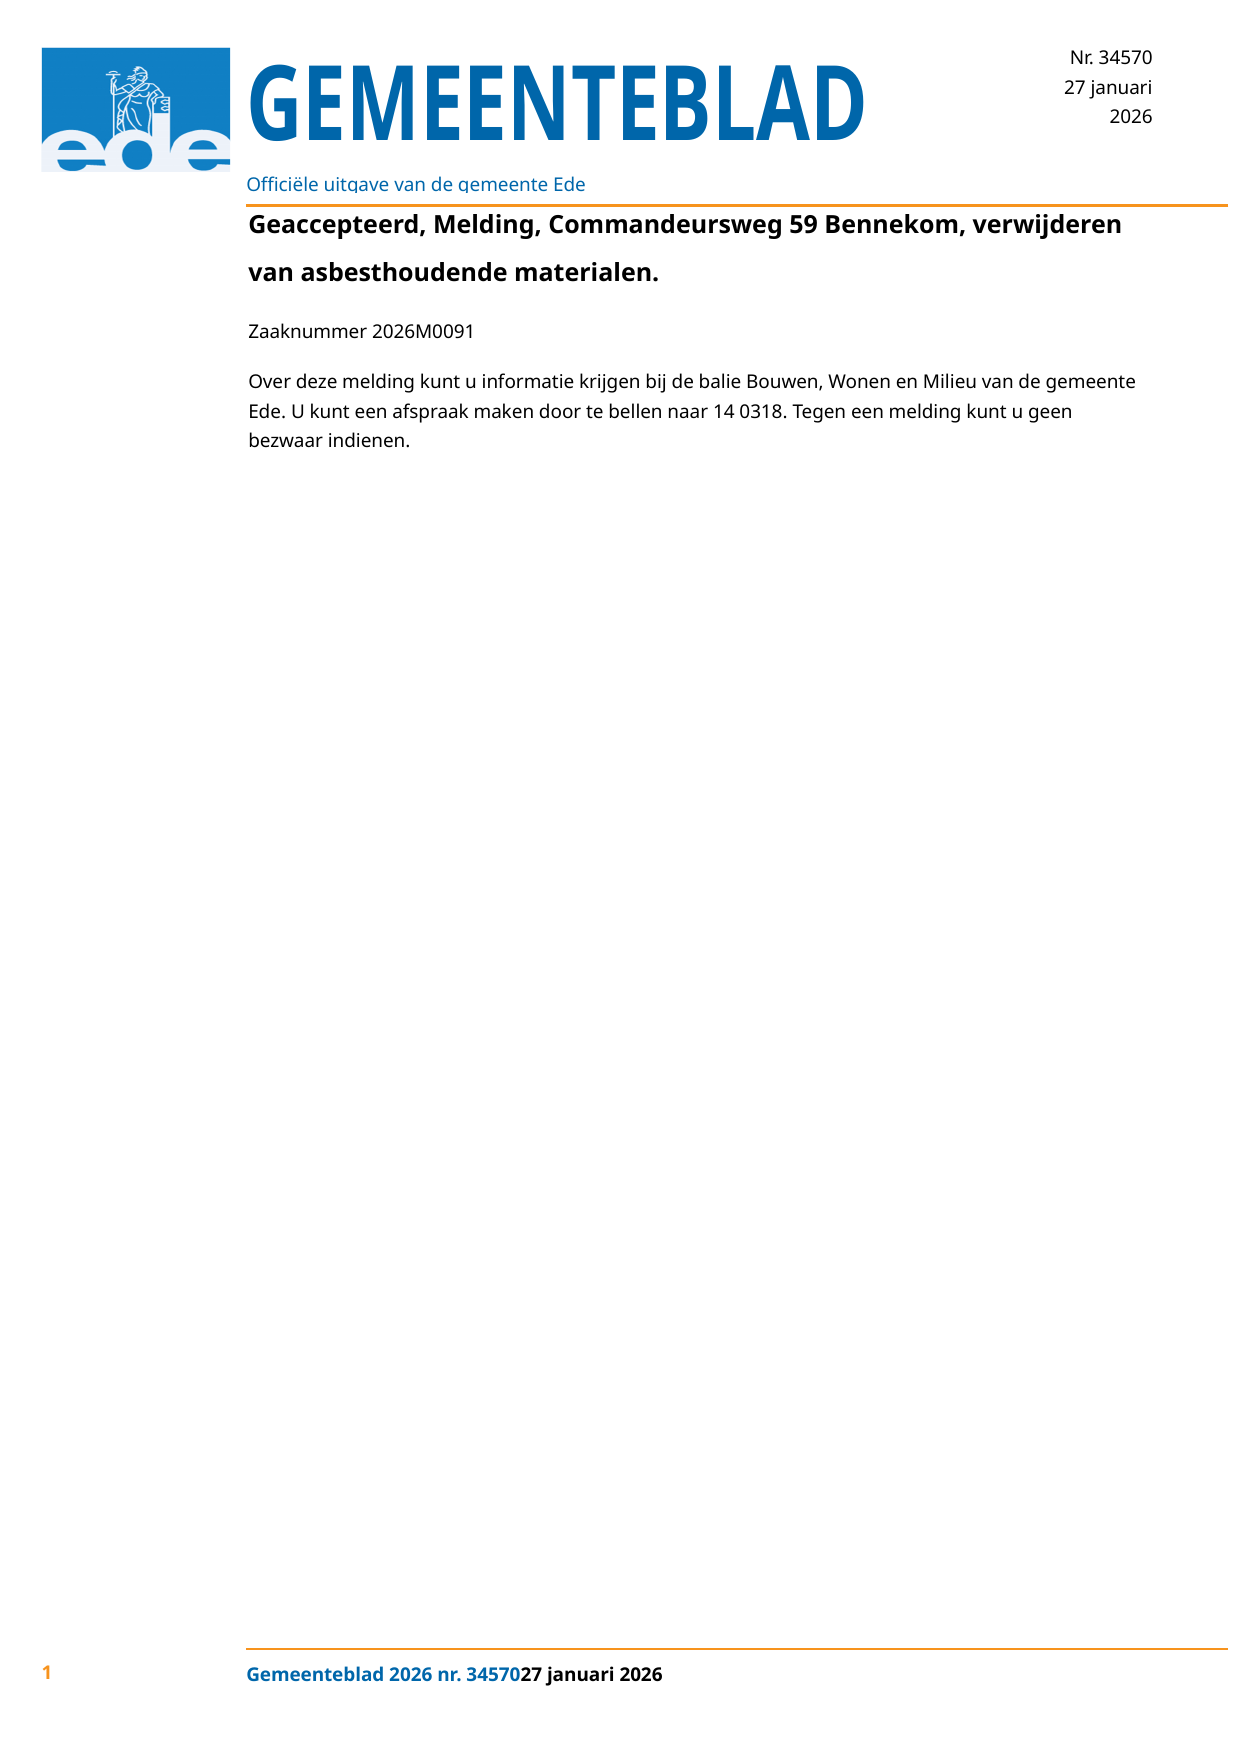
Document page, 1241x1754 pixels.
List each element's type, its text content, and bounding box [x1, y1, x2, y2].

text Zaaknummer 2026M0091 [248, 318, 1152, 344]
text Over deze melding kunt u informatie krijgen bij de balie Bouwen, Wonen en Milieu van de gemeente Ede. U kunt een afspraak maken door te bellen naar 14 0318. Tegen een melding kunt u geen bezwaar indienen. [248, 368, 1152, 453]
picture [41, 47, 231, 172]
text Geaccepteerd, Melding, Commandeursweg 59 Bennekom, verwijderen van asbesthoudende materialen. [248, 207, 1152, 288]
